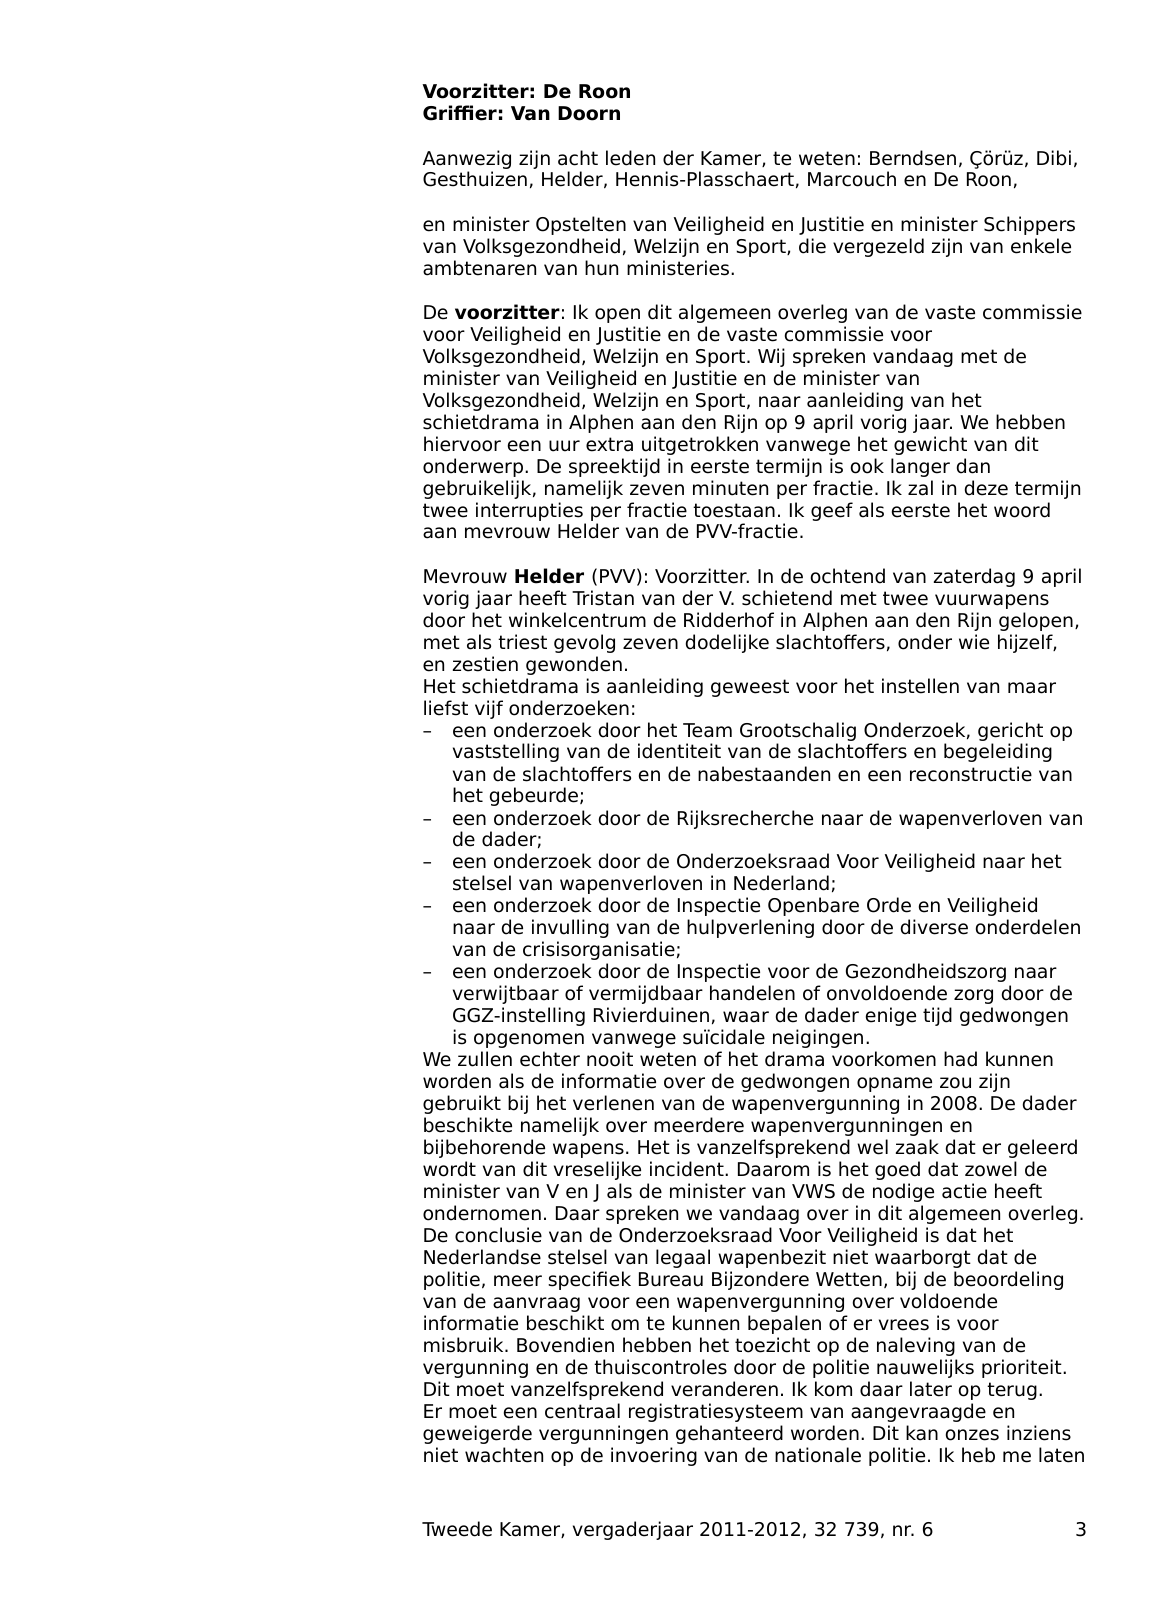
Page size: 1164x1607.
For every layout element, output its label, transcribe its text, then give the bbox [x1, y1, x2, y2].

text Aanwezig zijn acht leden der Kamer, te weten: Berndsen, Çörüz, Dibi, Gesthuizen, Helder, Hennis-Plasschaert, Marcouch en De Roon, [422, 147, 1087, 191]
text Mevrouw Helder (PVV): Voorzitter. In de ochtend van zaterdag 9 april vorig jaar heeft Tristan van der V. schietend met twee vuurwapens door het winkelcentrum de Ridderhof in Alphen aan den Rijn gelopen, met als triest gevolg zeven dodelijke slachtoffers, onder wie hijzelf, en zestien gewonden. [422, 566, 1087, 676]
text Griffier: Van Doorn [422, 103, 1087, 125]
text Het schietdrama is aanleiding geweest voor het instellen van maar liefst vijf onderzoeken: [422, 676, 1087, 719]
text – een onderzoek door de Inspectie Openbare Orde en Veiligheid naar de invulling van de hulpverlening door de diverse onderdelen van de crisisorganisatie; [422, 895, 1087, 961]
text Voorzitter: De Roon [422, 81, 1087, 103]
text We zullen echter nooit weten of het drama voorkomen had kunnen worden als de informatie over de gedwongen opname zou zijn gebruikt bij het verlenen van de wapenvergunning in 2008. De dader beschikte namelijk over meerdere wapenvergunningen en bijbehorende wapens. Het is vanzelfsprekend wel zaak dat er geleerd wordt van dit vreselijke incident. Daarom is het goed dat zowel de minister van V en J als de minister van VWS de nodige actie heeft ondernomen. Daar spreken we vandaag over in dit algemeen overleg. [422, 1049, 1087, 1225]
text Er moet een centraal registratiesysteem van aangevraagde en geweigerde vergunningen gehanteerd worden. Dit kan onzes inziens niet wachten op de invoering van de nationale politie. Ik heb me laten [422, 1401, 1087, 1467]
text De voorzitter: Ik open dit algemeen overleg van de vaste commissie voor Veiligheid en Justitie en de vaste commissie voor Volksgezondheid, Welzijn en Sport. Wij spreken vandaag met de minister van Veiligheid en Justitie en de minister van Volksgezondheid, Welzijn en Sport, naar aanleiding van het schietdrama in Alphen aan den Rijn op 9 april vorig jaar. We hebben hiervoor een uur extra uitgetrokken vanwege het gewicht van dit onderwerp. De spreektijd in eerste termijn is ook langer dan gebruikelijk, namelijk zeven minuten per fractie. Ik zal in deze termijn twee interrupties per fractie toestaan. Ik geef als eerste het woord aan mevrouw Helder van de PVV-fractie. [422, 302, 1087, 543]
text – een onderzoek door het Team Grootschalig Onderzoek, gericht op vaststelling van de identiteit van de slachtoffers en begeleiding van de slachtoffers en de nabestaanden en een reconstructie van het gebeurde; [422, 719, 1087, 807]
text – een onderzoek door de Onderzoeksraad Voor Veiligheid naar het stelsel van wapenverloven in Nederland; [422, 851, 1087, 895]
text – een onderzoek door de Inspectie voor de Gezondheidszorg naar verwijtbaar of vermijdbaar handelen of onvoldoende zorg door de GGZ-instelling Rivierduinen, waar de dader enige tijd gedwongen is opgenomen vanwege suïcidale neigingen. [422, 961, 1087, 1049]
text en minister Opstelten van Veiligheid en Justitie en minister Schippers van Volksgezondheid, Welzijn en Sport, die vergezeld zijn van enkele ambtenaren van hun ministeries. [422, 213, 1087, 279]
text – een onderzoek door de Rijksrecherche naar de wapenverloven van de dader; [422, 807, 1087, 851]
text De conclusie van de Onderzoeksraad Voor Veiligheid is dat het Nederlandse stelsel van legaal wapenbezit niet waarborgt dat de politie, meer specifiek Bureau Bijzondere Wetten, bij de beoordeling van de aanvraag voor een wapenvergunning over voldoende informatie beschikt om te kunnen bepalen of er vrees is voor misbruik. Bovendien hebben het toezicht op de naleving van de vergunning en de thuiscontroles door de politie nauwelijks prioriteit. Dit moet vanzelfsprekend veranderen. Ik kom daar later op terug. [422, 1225, 1087, 1401]
